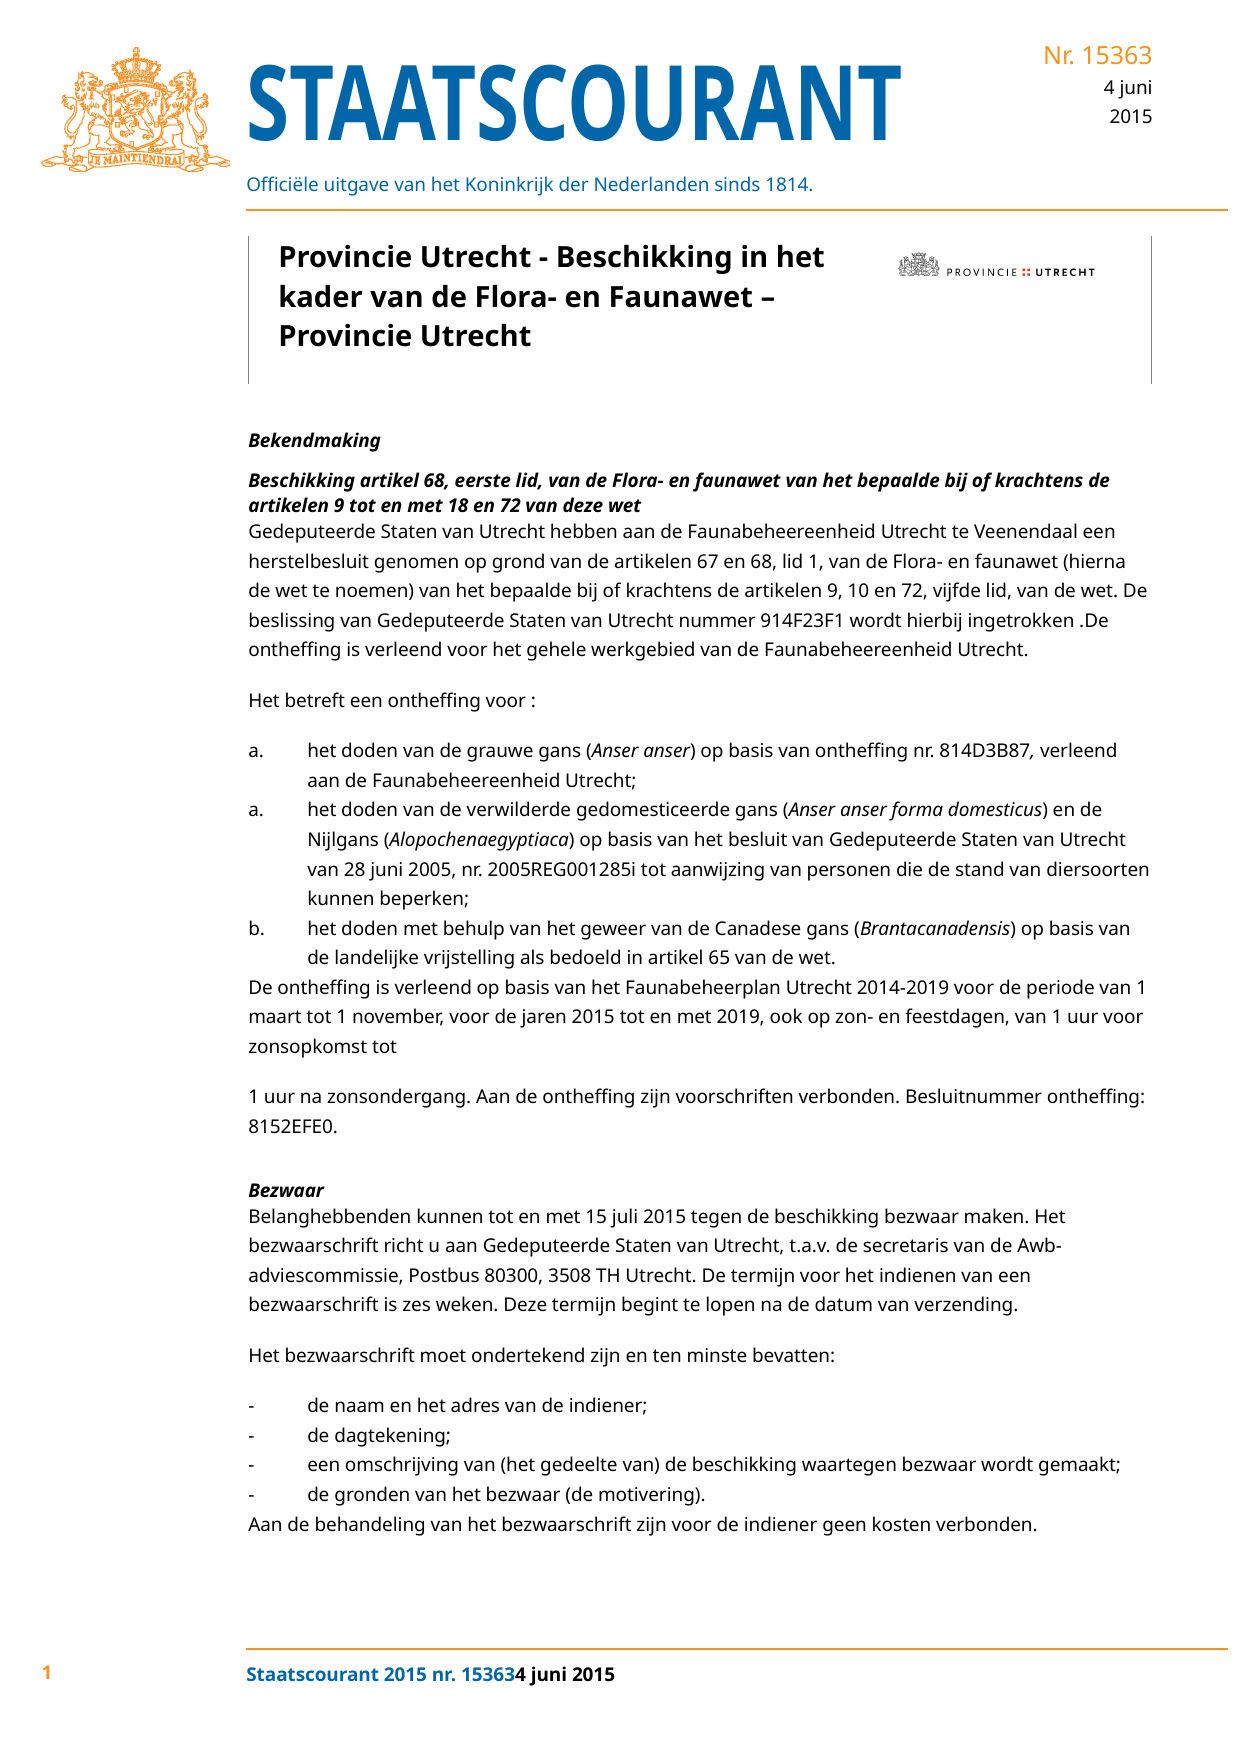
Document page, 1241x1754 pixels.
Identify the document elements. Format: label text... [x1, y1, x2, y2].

text Bekendmaking [248, 427, 1152, 453]
text Bezwaar [248, 1177, 1152, 1203]
text Gedeputeerde Staten van Utrecht hebben aan de Faunabeheereenheid Utrecht te Veenendaal een herstelbesluit genomen op grond van de artikelen 67 en 68, lid 1, van de Flora- en faunawet (hierna de wet te noemen) van het bepaalde bij of krachtens de artikelen 9, 10 en 72, vijfde lid, van de wet. De beslissing van Gedeputeerde Staten van Utrecht nummer 914F23F1 wordt hierbij ingetrokken .De ontheffing is verleend voor het gehele werkgebied van de Faunabeheereenheid Utrecht. [248, 518, 1152, 662]
list de naam en het adres van de indiener; [248, 1392, 1152, 1418]
text 1 uur na zonsondergang. Aan de ontheffing zijn voorschriften verbonden. Besluitnummer ontheffing: 8152EFE0. [248, 1084, 1152, 1139]
text De ontheffing is verleend op basis van het Faunabeheerplan Utrecht 2014-2019 voor de periode van 1 maart tot 1 november, voor de jaren 2015 tot en met 2019, ook op zon- en feestdagen, van 1 uur voor zonsopkomst tot [248, 974, 1152, 1059]
table_header [850, 236, 1151, 384]
list de dagtekening; [248, 1422, 1152, 1448]
list het doden met behulp van het geweer van de Canadese gans (Brantacanadensis) op basis van de landelijke vrijstelling als bedoeld in artikel 65 van de wet. [248, 915, 1152, 970]
text Aan de behandeling van het bezwaarschrift zijn voor de indiener geen kosten verbonden. [248, 1511, 1152, 1537]
list het doden van de verwilderde gedomesticeerde gans (Anser anser forma domesticus) en de Nijlgans (Alopochenaegyptiaca) op basis van het besluit van Gedeputeerde Staten van Utrecht van 28 juni 2005, nr. 2005REG001285i tot aanwijzing van personen die de stand van diersoorten kunnen beperken; [248, 797, 1152, 911]
list een omschrijving van (het gedeelte van) de beschikking waartegen bezwaar wordt gemaakt; [248, 1452, 1152, 1477]
text Het betreft een ontheffing voor : [248, 687, 1152, 713]
list de gronden van het bezwaar (de motivering). [248, 1481, 1152, 1507]
picture [41, 47, 231, 172]
list het doden van de grauwe gans (Anser anser) op basis van ontheffing nr. 814D3B87, verleend aan de Faunabeheereenheid Utrecht; [248, 737, 1152, 793]
text Beschikking artikel 68, eerste lid, van de Flora- en faunawet van het bepaalde bij of krachtens de artikelen 9 tot en met 18 en 72 van deze wet [248, 467, 1152, 518]
table_header Provincie Utrecht - Beschikking in het kader van de Flora- en Faunawet – Provincie Utrecht [249, 236, 850, 384]
picture [882, 236, 1119, 293]
text Het bezwaarschrift moet ondertekend zijn en ten minste bevatten: [248, 1342, 1152, 1368]
text Belanghebbenden kunnen tot en met 15 juli 2015 tegen de beschikking bezwaar maken. Het bezwaarschrift richt u aan Gedeputeerde Staten van Utrecht, t.a.v. de secretaris van de Awb-adviescommissie, Postbus 80300, 3508 TH Utrecht. De termijn voor het indienen van een bezwaarschrift is zes weken. Deze termijn begint te lopen na de datum van verzending. [248, 1203, 1152, 1317]
